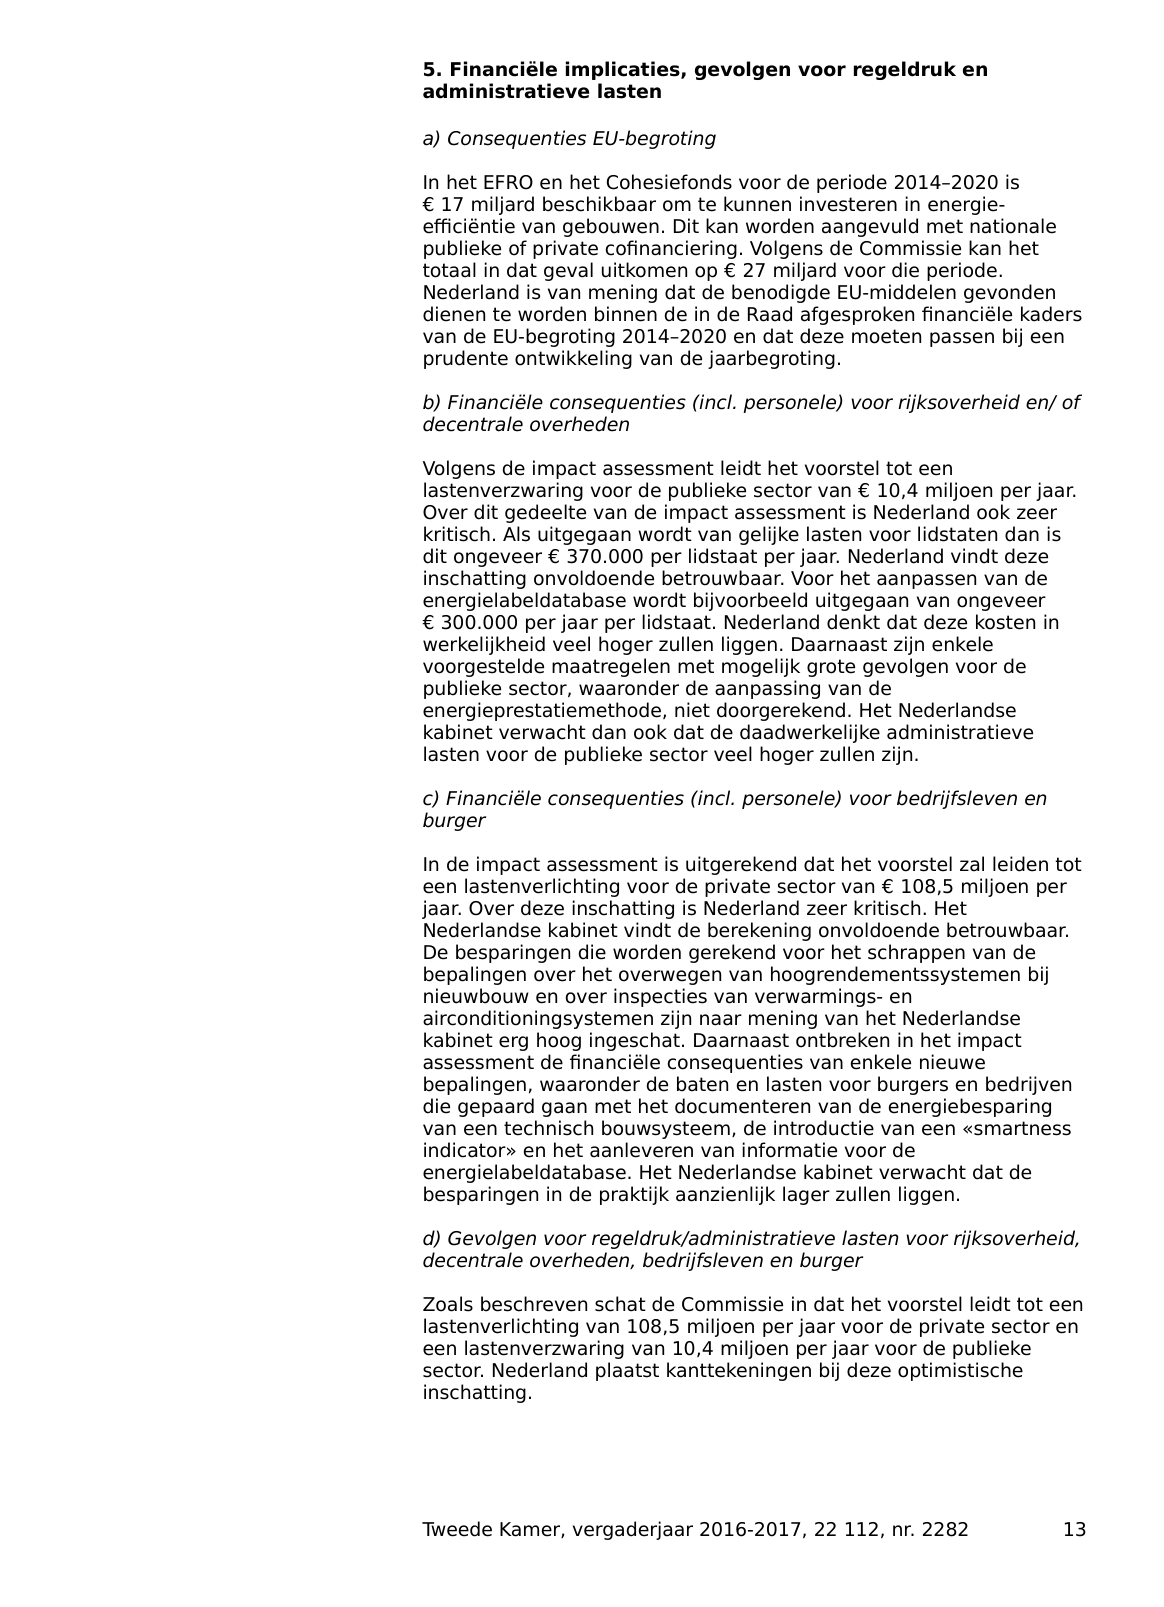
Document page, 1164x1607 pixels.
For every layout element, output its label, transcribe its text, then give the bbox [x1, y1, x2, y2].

text Zoals beschreven schat de Commissie in dat het voorstel leidt tot een lastenverlichting van 108,5 miljoen per jaar voor de private sector en een lastenverzwaring van 10,4 miljoen per jaar voor de publieke sector. Nederland plaatst kanttekeningen bij deze optimistische inschatting. [422, 1294, 1087, 1404]
subtitle 5. Financiële implicaties, gevolgen voor regeldruk en administratieve lasten [422, 59, 1087, 103]
subtitle a) Consequenties EU-begroting [422, 128, 1087, 150]
subtitle d) Gevolgen voor regeldruk/administratieve lasten voor rijksoverheid, decentrale overheden, bedrijfsleven en burger [422, 1228, 1087, 1272]
text In de impact assessment is uitgerekend dat het voorstel zal leiden tot een lastenverlichting voor de private sector van € 108,5 miljoen per jaar. Over deze inschatting is Nederland zeer kritisch. Het Nederlandse kabinet vindt de berekening onvoldoende betrouwbaar. De besparingen die worden gerekend voor het schrappen van de bepalingen over het overwegen van hoogrendementssystemen bij nieuwbouw en over inspecties van verwarmings- en airconditioningsystemen zijn naar mening van het Nederlandse kabinet erg hoog ingeschat. Daarnaast ontbreken in het impact assessment de financiële consequenties van enkele nieuwe bepalingen, waaronder de baten en lasten voor burgers en bedrijven die gepaard gaan met het documenteren van de energiebesparing van een technisch bouwsysteem, de introductie van een «smartness indicator» en het aanleveren van informatie voor de energielabeldatabase. Het Nederlandse kabinet verwacht dat de besparingen in de praktijk aanzienlijk lager zullen liggen. [422, 854, 1087, 1206]
text Volgens de impact assessment leidt het voorstel tot een lastenverzwaring voor de publieke sector van € 10,4 miljoen per jaar. Over dit gedeelte van de impact assessment is Nederland ook zeer kritisch. Als uitgegaan wordt van gelijke lasten voor lidstaten dan is dit ongeveer € 370.000 per lidstaat per jaar. Nederland vindt deze inschatting onvoldoende betrouwbaar. Voor het aanpassen van de energielabeldatabase wordt bijvoorbeeld uitgegaan van ongeveer € 300.000 per jaar per lidstaat. Nederland denkt dat deze kosten in werkelijkheid veel hoger zullen liggen. Daarnaast zijn enkele voorgestelde maatregelen met mogelijk grote gevolgen voor de publieke sector, waaronder de aanpassing van de energieprestatiemethode, niet doorgerekend. Het Nederlandse kabinet verwacht dan ook dat de daadwerkelijke administratieve lasten voor de publieke sector veel hoger zullen zijn. [422, 458, 1087, 766]
subtitle b) Financiële consequenties (incl. personele) voor rijksoverheid en/ of decentrale overheden [422, 392, 1087, 436]
text In het EFRO en het Cohesiefonds voor de periode 2014–2020 is € 17 miljard beschikbaar om te kunnen investeren in energie-efficiëntie van gebouwen. Dit kan worden aangevuld met nationale publieke of private cofinanciering. Volgens de Commissie kan het totaal in dat geval uitkomen op € 27 miljard voor die periode. Nederland is van mening dat de benodigde EU-middelen gevonden dienen te worden binnen de in de Raad afgesproken financiële kaders van de EU-begroting 2014–2020 en dat deze moeten passen bij een prudente ontwikkeling van de jaarbegroting. [422, 172, 1087, 370]
subtitle c) Financiële consequenties (incl. personele) voor bedrijfsleven en burger [422, 788, 1087, 832]
